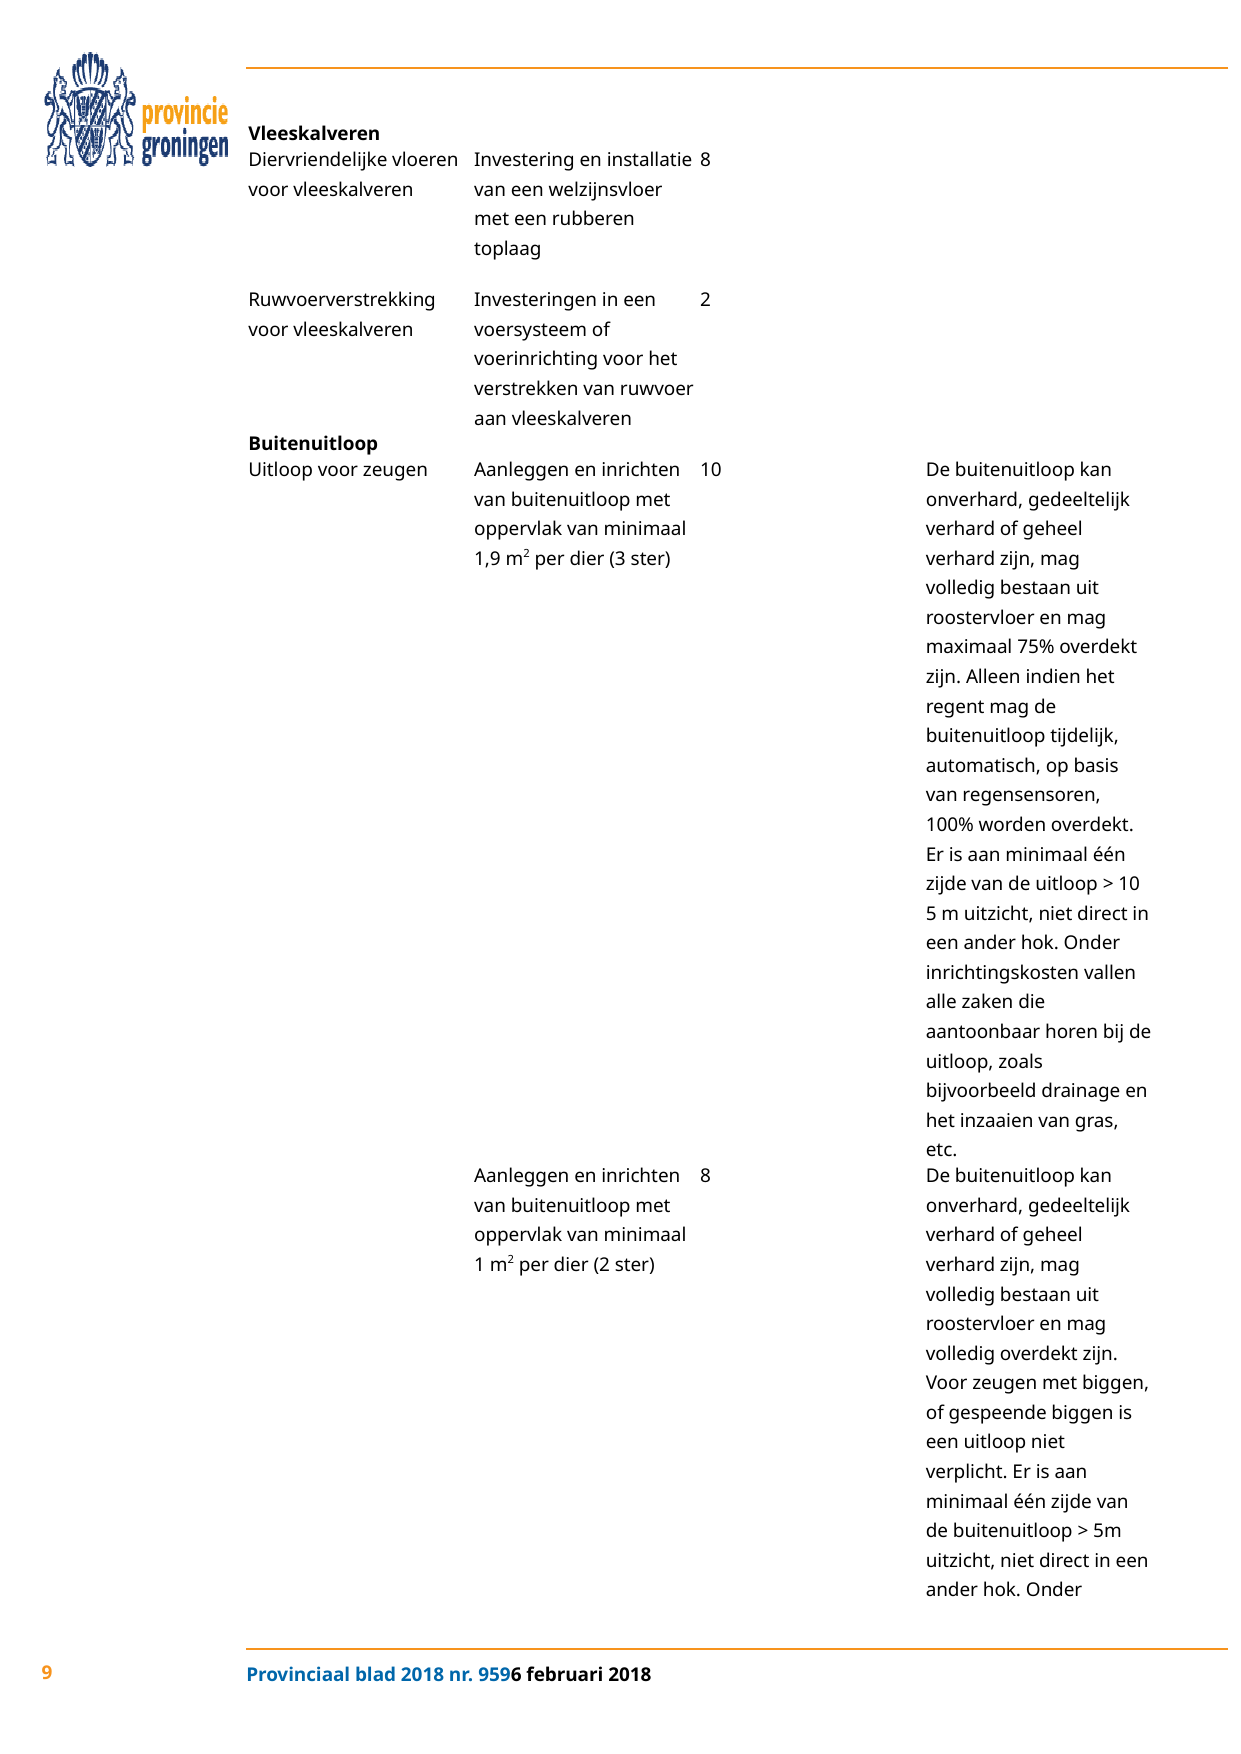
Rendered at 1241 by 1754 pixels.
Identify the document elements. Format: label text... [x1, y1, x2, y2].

table_cell Vleeskalveren [248, 121, 474, 146]
table_cell Investeringen in een voersysteem of voerinrichting voor het verstrekken van ruwvoer aan vleeskalveren [474, 286, 700, 431]
table_cell [474, 261, 700, 286]
table_cell Uitloop voor zeugen [248, 456, 474, 1162]
table_cell [926, 146, 1152, 261]
table_cell [926, 431, 1152, 456]
table_cell 10 [700, 456, 926, 1162]
table_cell [248, 1163, 474, 1602]
table_cell 8 [700, 1163, 926, 1602]
table_cell De buitenuitloop kan onverhard, gedeeltelijk verhard of geheel verhard zijn, mag volledig bestaan uit roostervloer en mag volledig overdekt zijn. Voor zeugen met biggen, of gespeende biggen is een uitloop niet verplicht. Er is aan minimaal één zijde van de buitenuitloop > 5m uitzicht, niet direct in een ander hok. Onder [926, 1163, 1152, 1602]
table_cell [700, 121, 926, 146]
table_cell [926, 121, 1152, 146]
table_cell Diervriendelijke vloeren voor vleeskalveren [248, 146, 474, 261]
table_cell De buitenuitloop kan onverhard, gedeeltelijk verhard of geheel verhard zijn, mag volledig bestaan uit roostervloer en mag maximaal 75% overdekt zijn. Alleen indien het regent mag de buitenuitloop tijdelijk, automatisch, op basis van regensensoren, 100% worden overdekt. Er is aan minimaal één zijde van de uitloop > 10 5 m uitzicht, niet direct in een ander hok. Onder inrichtingskosten vallen alle zaken die aantoonbaar horen bij de uitloop, zoals bijvoorbeeld drainage en het inzaaien van gras, etc. [926, 456, 1152, 1162]
table_cell Aanleggen en inrichten van buitenuitloop met oppervlak van minimaal 1 m2 per dier (2 ster) [474, 1163, 700, 1602]
table_cell [926, 261, 1152, 286]
table_cell Investering en installatie van een welzijnsvloer met een rubberen toplaag [474, 146, 700, 261]
table_cell 8 [700, 146, 926, 261]
table_cell [700, 261, 926, 286]
table_cell [926, 95, 1152, 121]
table_cell [926, 286, 1152, 431]
table_cell Ruwvoerverstrekking voor vleeskalveren [248, 286, 474, 431]
table_cell Aanleggen en inrichten van buitenuitloop met oppervlak van minimaal 1,9 m2 per dier (3 ster) [474, 456, 700, 1162]
table_cell [474, 121, 700, 146]
table_cell [248, 261, 474, 286]
table_cell [474, 95, 700, 121]
table_cell [248, 95, 474, 121]
table_cell [700, 431, 926, 456]
table_cell [474, 431, 700, 456]
picture [41, 47, 231, 172]
table_cell Buitenuitloop [248, 431, 474, 456]
table_cell [700, 95, 926, 121]
table_cell 2 [700, 286, 926, 431]
